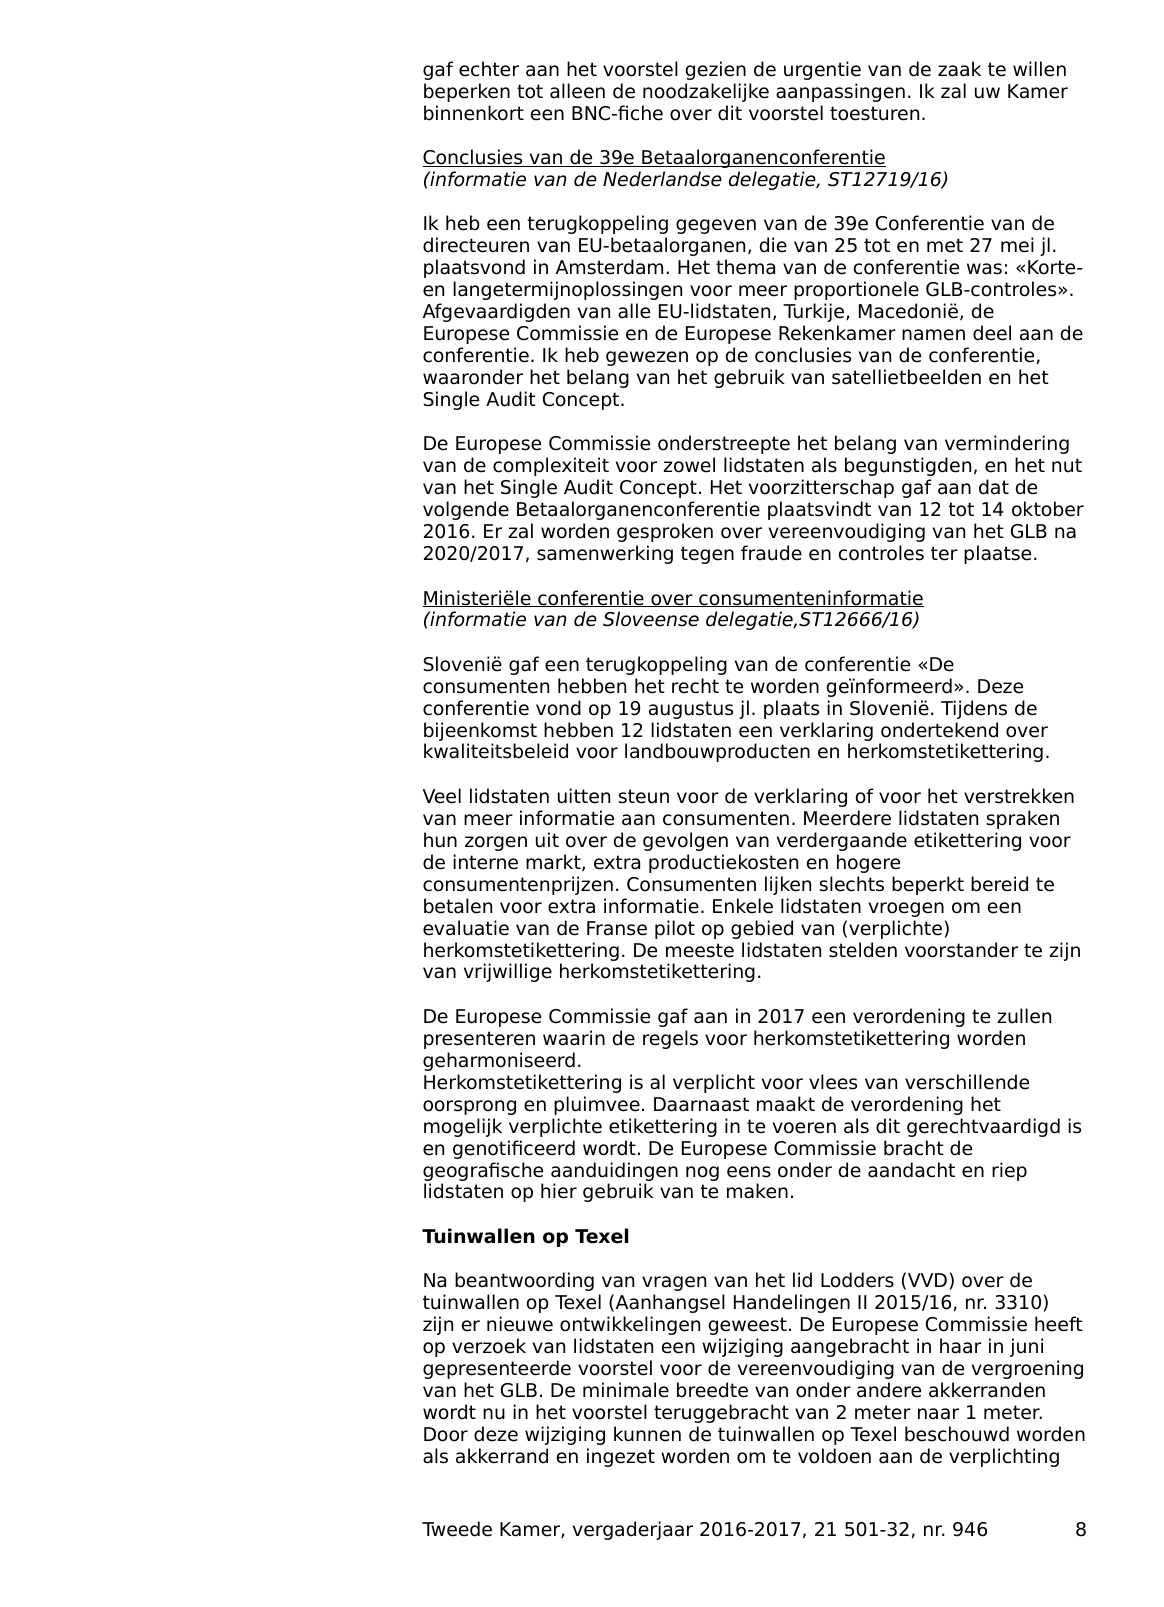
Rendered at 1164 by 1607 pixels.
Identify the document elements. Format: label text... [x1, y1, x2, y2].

text gaf echter aan het voorstel gezien de urgentie van de zaak te willen beperken tot alleen de noodzakelijke aanpassingen. Ik zal uw Kamer binnenkort een BNC-fiche over dit voorstel toesturen. [422, 59, 1087, 125]
subtitle Conclusies van de 39e Betaalorganenconferentie [422, 147, 1087, 169]
text (informatie van de Sloveense delegatie,ST12666/16) [422, 609, 1087, 631]
text (informatie van de Nederlandse delegatie, ST12719/16) [422, 169, 1087, 191]
subtitle Tuinwallen op Texel [422, 1226, 1087, 1248]
text De Europese Commissie gaf aan in 2017 een verordening te zullen presenteren waarin de regels voor herkomstetikettering worden geharmoniseerd. [422, 1006, 1087, 1072]
text De Europese Commissie onderstreepte het belang van vermindering van de complexiteit voor zowel lidstaten als begunstigden, en het nut van het Single Audit Concept. Het voorzitterschap gaf aan dat de volgende Betaalorganenconferentie plaatsvindt van 12 tot 14 oktober 2016. Er zal worden gesproken over vereenvoudiging van het GLB na 2020/2017, samenwerking tegen fraude en controles ter plaatse. [422, 433, 1087, 565]
text Slovenië gaf een terugkoppeling van de conferentie «De consumenten hebben het recht te worden geïnformeerd». Deze conferentie vond op 19 augustus jl. plaats in Slovenië. Tijdens de bijeenkomst hebben 12 lidstaten een verklaring ondertekend over kwaliteitsbeleid voor landbouwproducten en herkomstetikettering. [422, 653, 1087, 763]
text Veel lidstaten uitten steun voor de verklaring of voor het verstrekken van meer informatie aan consumenten. Meerdere lidstaten spraken hun zorgen uit over de gevolgen van verdergaande etikettering voor de interne markt, extra productiekosten en hogere consumentenprijzen. Consumenten lijken slechts beperkt bereid te betalen voor extra informatie. Enkele lidstaten vroegen om een evaluatie van de Franse pilot op gebied van (verplichte) herkomstetikettering. De meeste lidstaten stelden voorstander te zijn van vrijwillige herkomstetikettering. [422, 786, 1087, 983]
text Herkomstetikettering is al verplicht voor vlees van verschillende oorsprong en pluimvee. Daarnaast maakt de verordening het mogelijk verplichte etikettering in te voeren als dit gerechtvaardigd is en genotificeerd wordt. De Europese Commissie bracht de geografische aanduidingen nog eens onder de aandacht en riep lidstaten op hier gebruik van te maken. [422, 1072, 1087, 1203]
text Ik heb een terugkoppeling gegeven van de 39e Conferentie van de directeuren van EU-betaalorganen, die van 25 tot en met 27 mei jl. plaatsvond in Amsterdam. Het thema van de conferentie was: «Korte- en langetermijnoplossingen voor meer proportionele GLB-controles». Afgevaardigden van alle EU-lidstaten, Turkije, Macedonië, de Europese Commissie en de Europese Rekenkamer namen deel aan de conferentie. Ik heb gewezen op de conclusies van de conferentie, waaronder het belang van het gebruik van satellietbeelden en het Single Audit Concept. [422, 213, 1087, 411]
text Na beantwoording van vragen van het lid Lodders (VVD) over de tuinwallen op Texel (Aanhangsel Handelingen II 2015/16, nr. 3310) zijn er nieuwe ontwikkelingen geweest. De Europese Commissie heeft op verzoek van lidstaten een wijziging aangebracht in haar in juni gepresenteerde voorstel voor de vereenvoudiging van de vergroening van het GLB. De minimale breedte van onder andere akkerranden wordt nu in het voorstel teruggebracht van 2 meter naar 1 meter. Door deze wijziging kunnen de tuinwallen op Texel beschouwd worden als akkerrand en ingezet worden om te voldoen aan de verplichting [422, 1270, 1087, 1468]
subtitle Ministeriële conferentie over consumenteninformatie [422, 587, 1087, 609]
